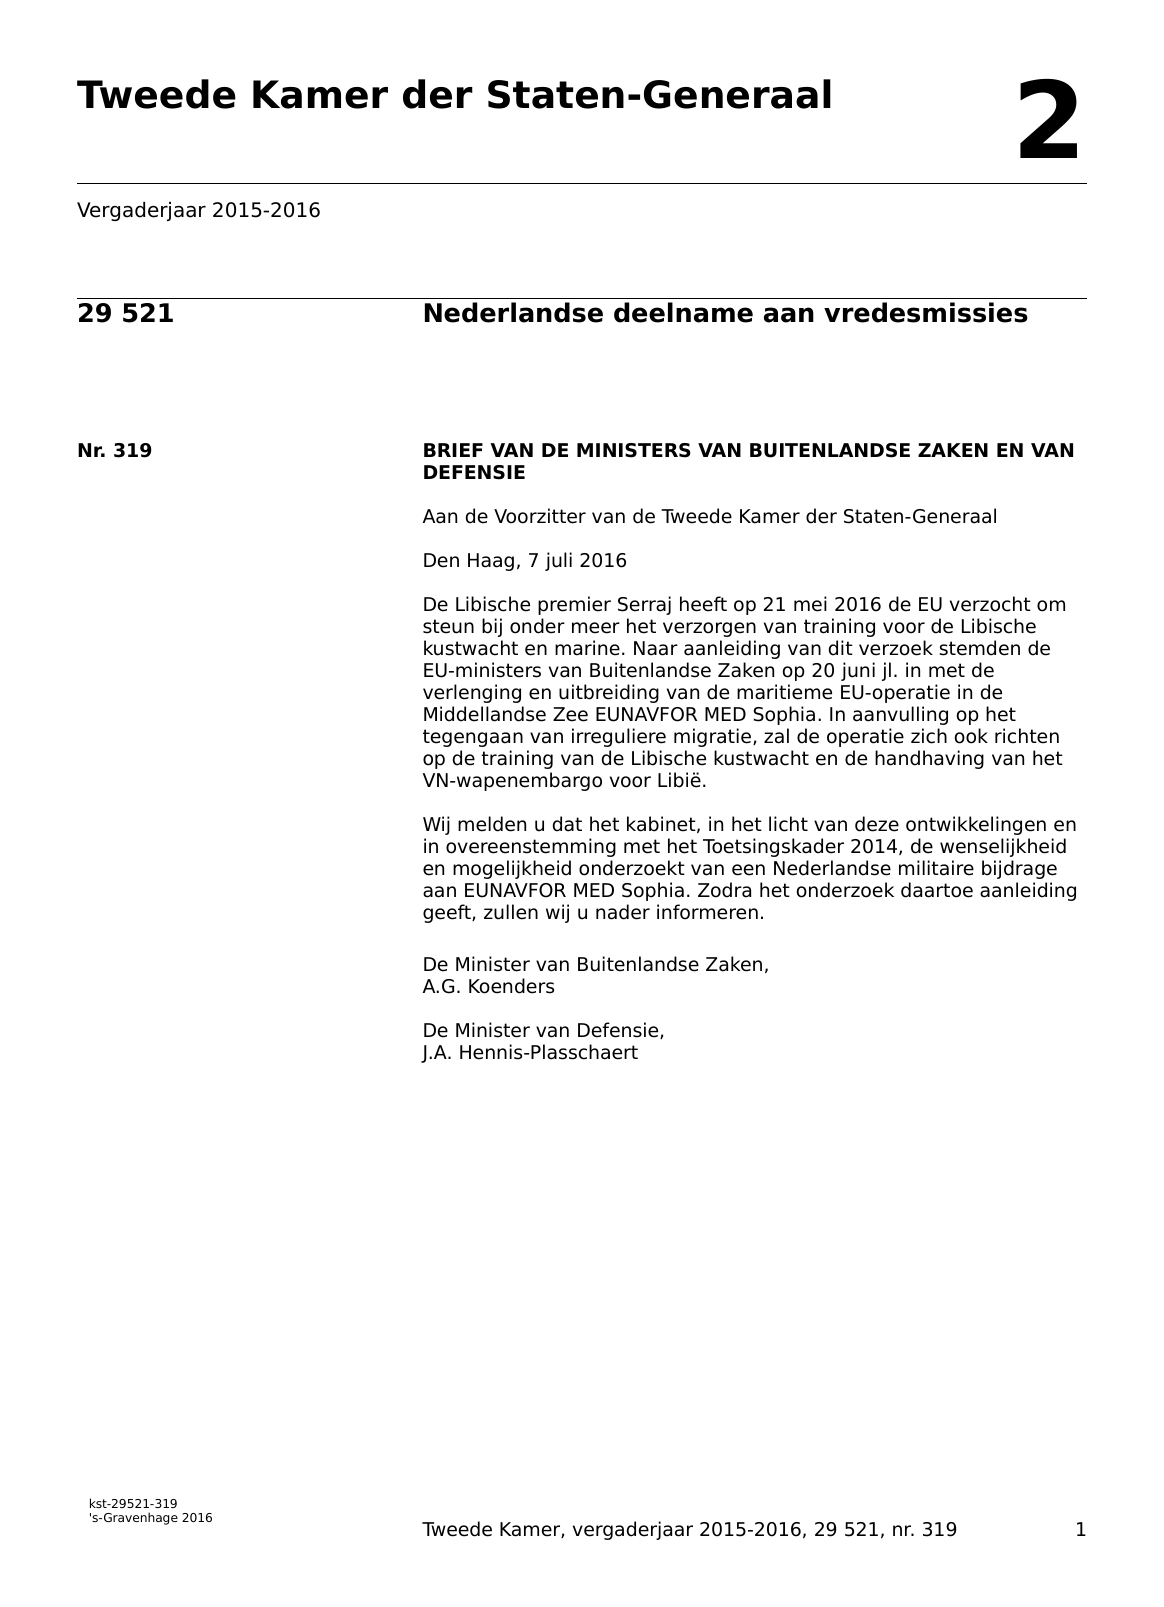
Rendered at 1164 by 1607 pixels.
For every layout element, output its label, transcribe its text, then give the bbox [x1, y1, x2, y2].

text De Minister van Defensie, J.A. Hennis-Plasschaert [422, 1020, 1087, 1064]
text Den Haag, 7 juli 2016 [422, 550, 1087, 572]
table_header 2 [886, 59, 1087, 183]
text De Minister van Buitenlandse Zaken, A.G. Koenders [422, 954, 1087, 998]
text Wij melden u dat het kabinet, in het licht van deze ontwikkelingen en in overeenstemming met het Toetsingskader 2014, de wenselijkheid en mogelijkheid onderzoekt van een Nederlandse militaire bijdrage aan EUNAVFOR MED Sophia. Zodra het onderzoek daartoe aanleiding geeft, zullen wij u nader informeren. [422, 814, 1087, 924]
text 's-Gravenhage 2016 [88, 1511, 323, 1525]
subtitle Nr. 319 BRIEF VAN DE MINISTERS VAN BUITENLANDSE ZAKEN EN VAN DEFENSIE [77, 440, 1087, 484]
table_header Tweede Kamer der Staten-Generaal [77, 59, 886, 183]
text kst-29521-319 [88, 1497, 323, 1511]
text De Libische premier Serraj heeft op 21 mei 2016 de EU verzocht om steun bij onder meer het verzorgen van training voor de Libische kustwacht en marine. Naar aanleiding van dit verzoek stemden de EU-ministers van Buitenlandse Zaken op 20 juni jl. in met de verlenging en uitbreiding van de maritieme EU-operatie in de Middellandse Zee EUNAVFOR MED Sophia. In aanvulling op het tegengaan van irreguliere migratie, zal de operatie zich ook richten op de training van de Libische kustwacht en de handhaving van het VN-wapenembargo voor Libië. [422, 594, 1087, 792]
subtitle 29 521 Nederlandse deelname aan vredesmissies [77, 299, 1087, 329]
text Aan de Voorzitter van de Tweede Kamer der Staten-Generaal [422, 506, 1087, 528]
table_cell Vergaderjaar 2015-2016 [77, 184, 1087, 298]
